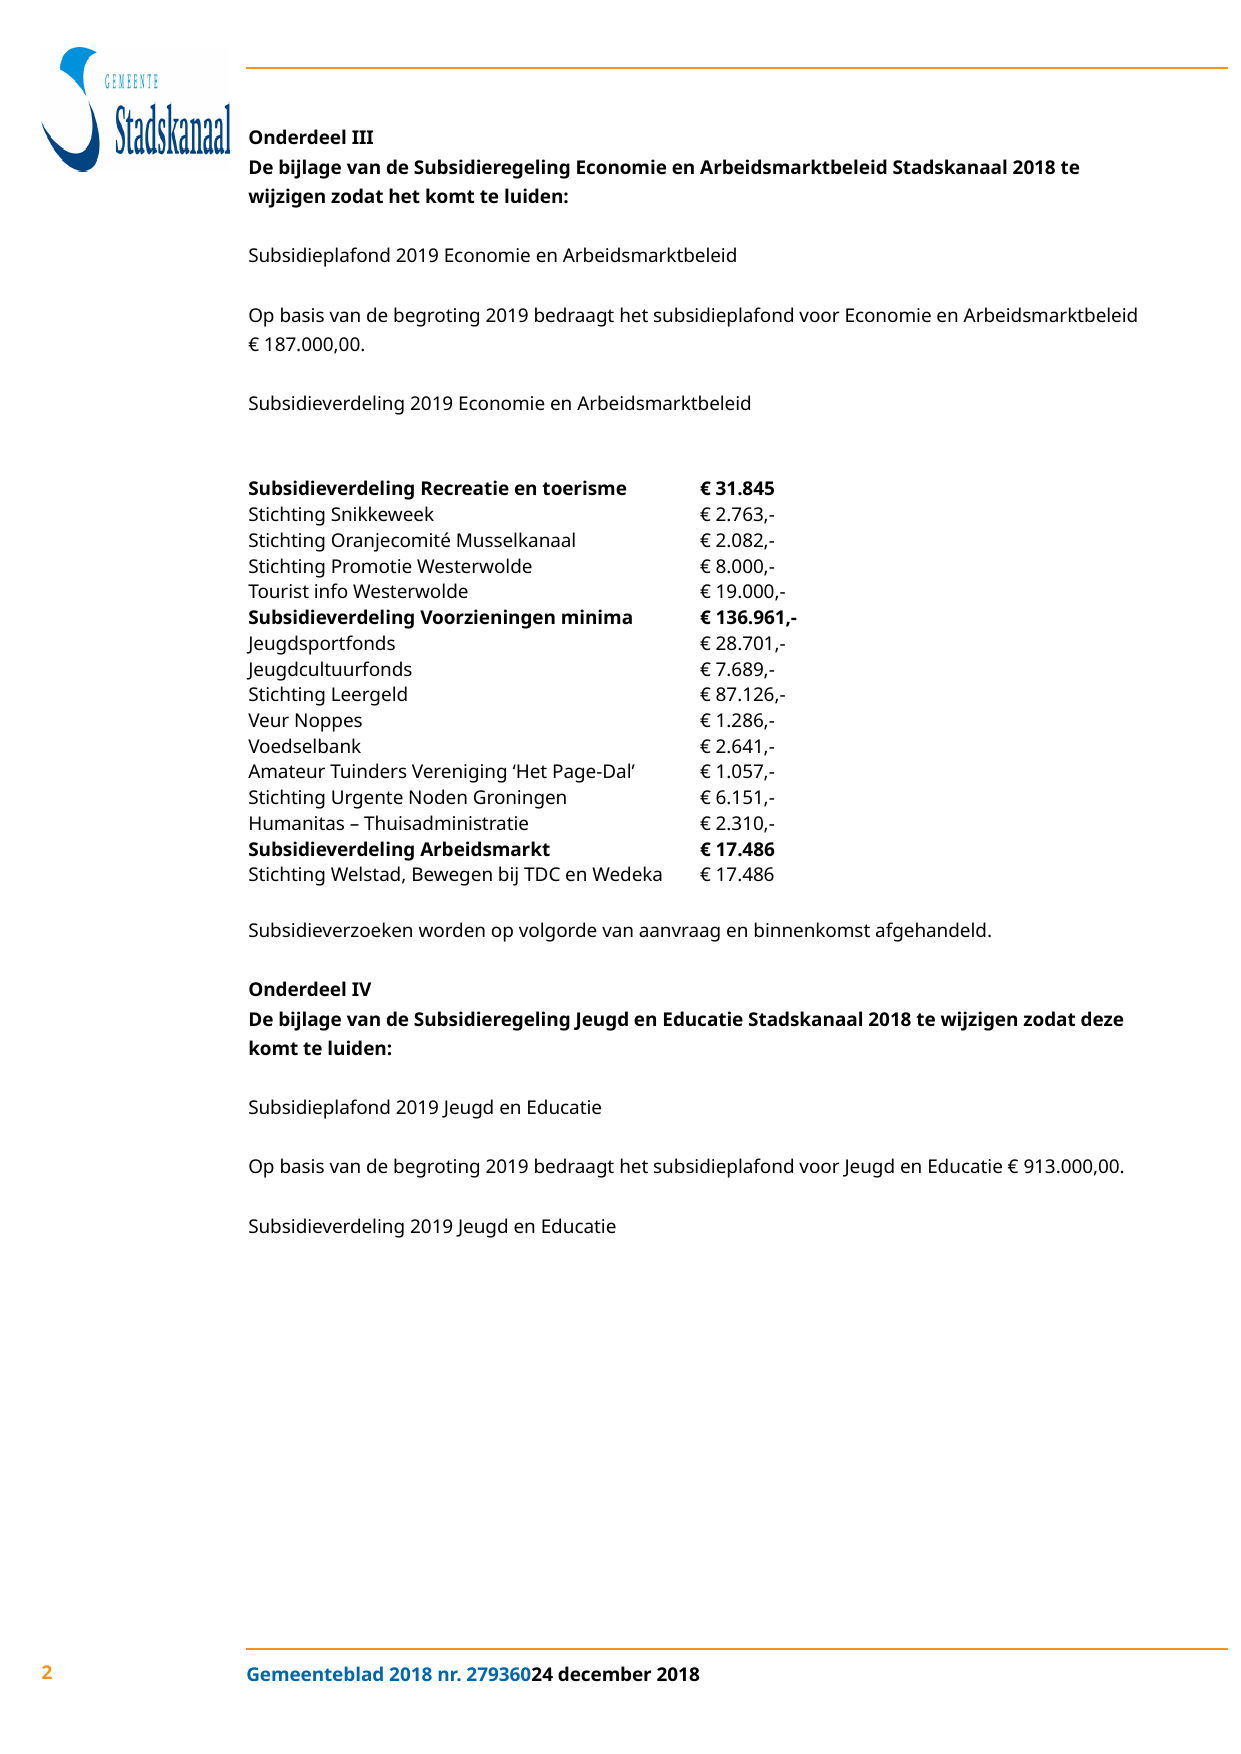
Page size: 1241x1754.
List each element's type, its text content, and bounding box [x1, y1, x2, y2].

table_cell Stichting Snikkeweek [248, 501, 700, 527]
table_cell Voedselbank [248, 733, 700, 759]
table_cell Stichting Welstad, Bewegen bij TDC en Wedeka [248, 862, 700, 887]
table_cell € 1.057,- [700, 759, 1152, 784]
text Op basis van de begroting 2019 bedraagt het subsidieplafond voor Economie en Arbeidsmarktbeleid € 187.000,00. [248, 302, 1152, 357]
table_cell Stichting Leergeld [248, 681, 700, 707]
table_cell Humanitas – Thuisadministratie [248, 810, 700, 836]
table_cell € 2.641,- [700, 733, 1152, 759]
table_header € 31.845 [700, 476, 1152, 501]
text Subsidieverdeling 2019 Economie en Arbeidsmarktbeleid [248, 391, 1152, 416]
table_cell € 28.701,- [700, 630, 1152, 656]
text Subsidieverzoeken worden op volgorde van aanvraag en binnenkomst afgehandeld. [248, 917, 1152, 943]
table_cell Veur Noppes [248, 707, 700, 733]
table_cell Amateur Tuinders Vereniging ‘Het Page-Dal’ [248, 759, 700, 784]
table_cell € 17.486 [700, 836, 1152, 862]
table_cell Stichting Urgente Noden Groningen [248, 784, 700, 810]
table_cell Stichting Promotie Westerwolde [248, 553, 700, 578]
text De bijlage van de Subsidieregeling Economie en Arbeidsmarktbeleid Stadskanaal 2018 te wijzigen zodat het komt te luiden: [248, 154, 1152, 209]
table_cell € 17.486 [700, 862, 1152, 887]
table_cell € 8.000,- [700, 553, 1152, 578]
text Subsidieplafond 2019 Economie en Arbeidsmarktbeleid [248, 243, 1152, 268]
table_cell € 136.961,- [700, 604, 1152, 630]
table_cell Jeugdcultuurfonds [248, 656, 700, 681]
table_cell Subsidieverdeling Voorzieningen minima [248, 604, 700, 630]
table_cell Tourist info Westerwolde [248, 579, 700, 604]
text Onderdeel III [248, 124, 1152, 150]
table_cell € 1.286,- [700, 707, 1152, 733]
table_cell € 7.689,- [700, 656, 1152, 681]
text Subsidieplafond 2019 Jeugd en Educatie [248, 1094, 1152, 1120]
text Op basis van de begroting 2019 bedraagt het subsidieplafond voor Jeugd en Educatie € 913.000,00. [248, 1154, 1152, 1179]
table_cell Subsidieverdeling Arbeidsmarkt [248, 836, 700, 862]
text Subsidieverdeling 2019 Jeugd en Educatie [248, 1213, 1152, 1238]
text Onderdeel IV [248, 976, 1152, 1002]
table_cell € 19.000,- [700, 579, 1152, 604]
picture [41, 47, 231, 172]
table_cell € 6.151,- [700, 784, 1152, 810]
table_header Subsidieverdeling Recreatie en toerisme [248, 476, 700, 501]
table_cell Jeugdsportfonds [248, 630, 700, 656]
table_cell Stichting Oranjecomité Musselkanaal [248, 527, 700, 553]
table_cell € 87.126,- [700, 681, 1152, 707]
table_cell € 2.310,- [700, 810, 1152, 836]
text De bijlage van de Subsidieregeling Jeugd en Educatie Stadskanaal 2018 te wijzigen zodat deze komt te luiden: [248, 1006, 1152, 1061]
table_cell € 2.763,- [700, 501, 1152, 527]
table_cell € 2.082,- [700, 527, 1152, 553]
